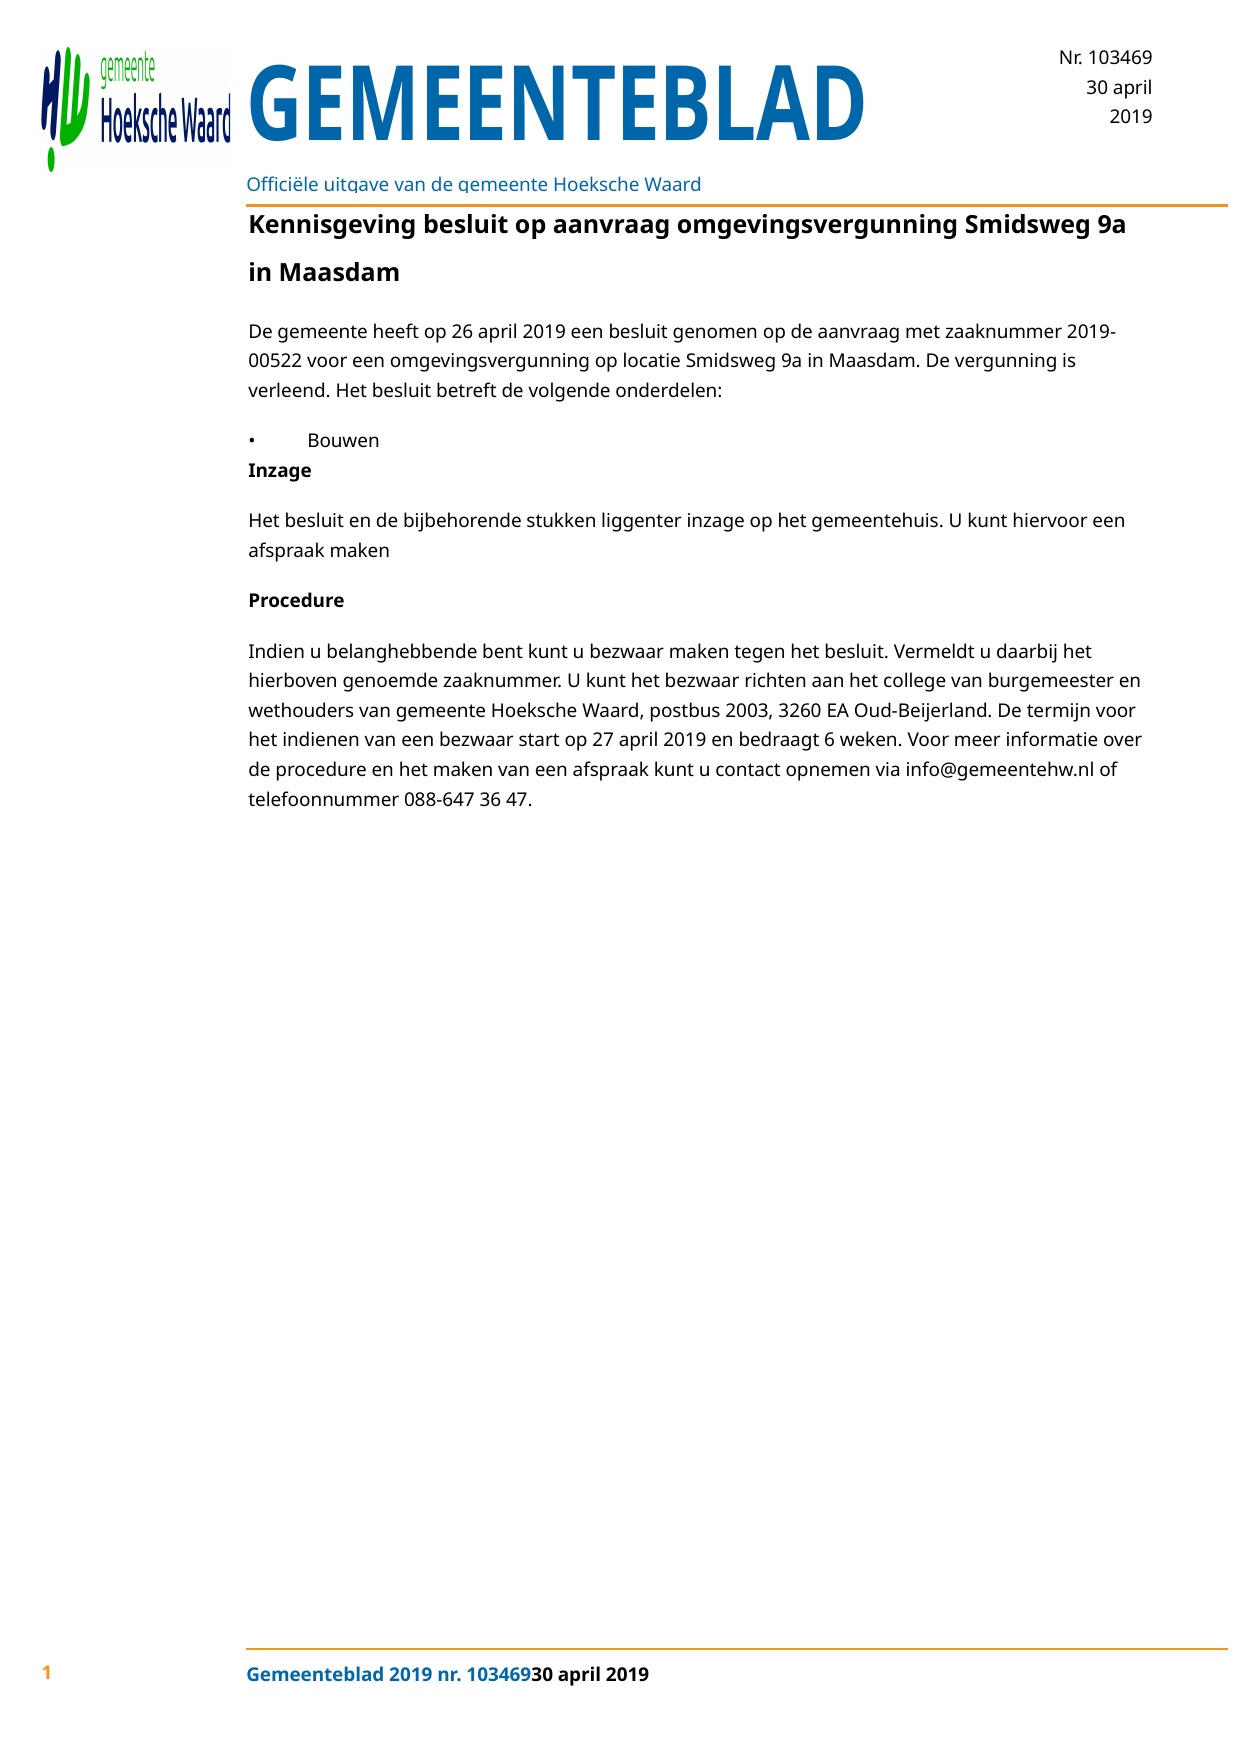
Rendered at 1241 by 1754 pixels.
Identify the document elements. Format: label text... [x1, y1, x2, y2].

text Inzage [248, 457, 1152, 483]
list Bouwen [248, 427, 1152, 453]
picture [41, 47, 231, 172]
text Kennisgeving besluit op aanvraag omgevingsvergunning Smidsweg 9a in Maasdam [248, 207, 1152, 288]
text Indien u belanghebbende bent kunt u bezwaar maken tegen het besluit. Vermeldt u daarbij het hierboven genoemde zaaknummer. U kunt het bezwaar richten aan het college van burgemeester en wethouders van gemeente Hoeksche Waard, postbus 2003, 3260 EA Oud-Beijerland. De termijn voor het indienen van een bezwaar start op 27 april 2019 en bedraagt 6 weken. Voor meer informatie over de procedure en het maken van een afspraak kunt u contact opnemen via info@gemeentehw.nl of telefoonnummer 088-647 36 47. [248, 638, 1152, 812]
text Het besluit en de bijbehorende stukken liggenter inzage op het gemeentehuis. U kunt hiervoor een afspraak maken [248, 507, 1152, 563]
text Procedure [248, 587, 1152, 613]
text De gemeente heeft op 26 april 2019 een besluit genomen op de aanvraag met zaaknummer 2019-00522 voor een omgevingsvergunning op locatie Smidsweg 9a in Maasdam. De vergunning is verleend. Het besluit betreft de volgende onderdelen: [248, 318, 1152, 403]
